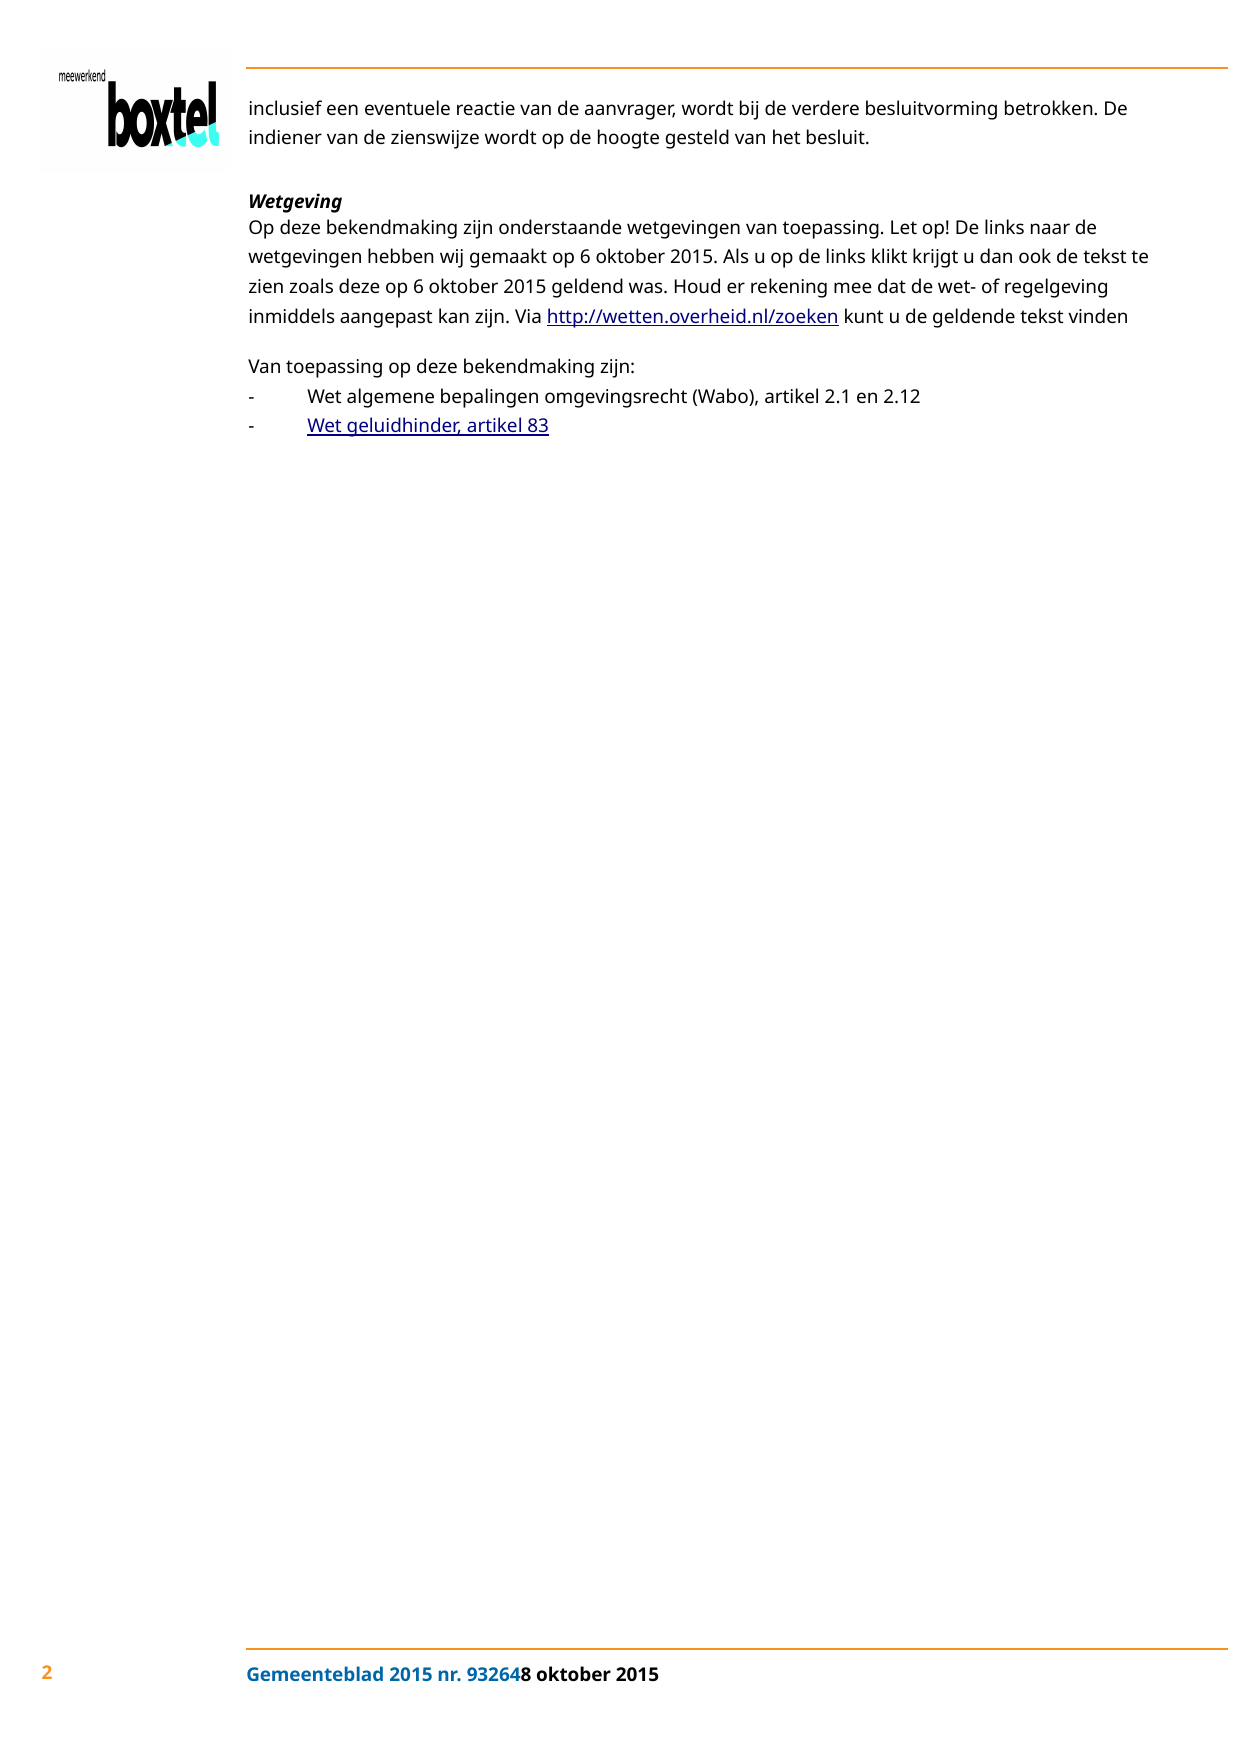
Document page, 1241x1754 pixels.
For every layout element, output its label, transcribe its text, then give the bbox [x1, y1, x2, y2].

text Op deze bekendmaking zijn onderstaande wetgevingen van toepassing. Let op! De links naar de wetgevingen hebben wij gemaakt op 6 oktober 2015. Als u op de links klikt krijgt u dan ook de tekst te zien zoals deze op 6 oktober 2015 geldend was. Houd er rekening mee dat de wet- of regelgeving inmiddels aangepast kan zijn. Via http://wetten.overheid.nl/zoeken kunt u de geldende tekst vinden [248, 214, 1152, 328]
list Wet algemene bepalingen omgevingsrecht (Wabo), artikel 2.1 en 2.12 [248, 383, 1152, 408]
picture [41, 47, 231, 172]
text inclusief een eventuele reactie van de aanvrager, wordt bij de verdere besluitvorming betrokken. De indiener van de zienswijze wordt op de hoogte gesteld van het besluit. [248, 95, 1152, 150]
text Van toepassing op deze bekendmaking zijn: [248, 353, 1152, 379]
text Wetgeving [248, 188, 1152, 214]
list Wet geluidhinder, artikel 83 [248, 412, 1152, 438]
